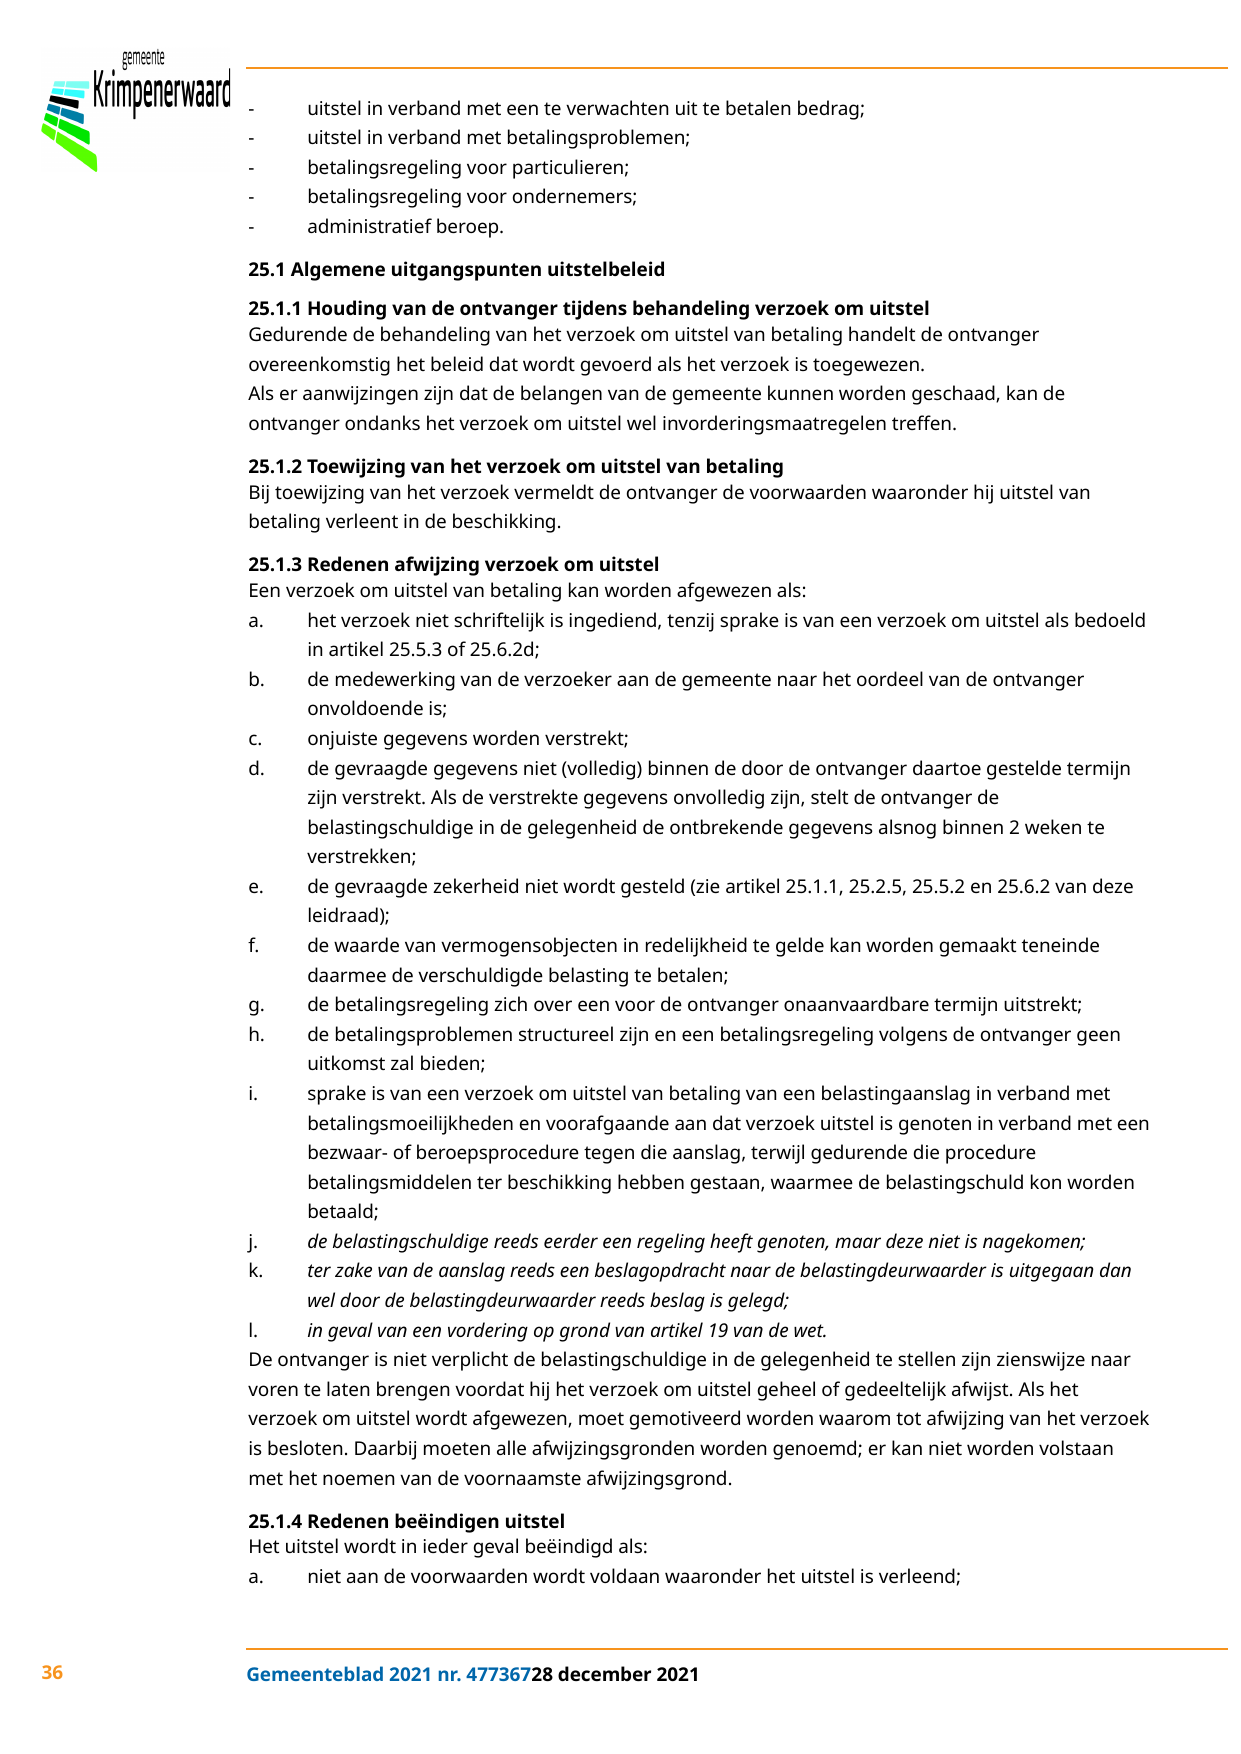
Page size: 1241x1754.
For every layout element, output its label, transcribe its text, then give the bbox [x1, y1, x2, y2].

text 25.1 Algemene uitgangspunten uitstelbeleid [248, 256, 1152, 282]
text Bij toewijzing van het verzoek vermeldt de ontvanger de voorwaarden waaronder hij uitstel van betaling verleent in de beschikking. [248, 479, 1152, 534]
list de betalingsproblemen structureel zijn en een betalingsregeling volgens de ontvanger geen uitkomst zal bieden; [248, 1021, 1152, 1076]
text 25.1.2 Toewijzing van het verzoek om uitstel van betaling [248, 453, 1152, 479]
list sprake is van een verzoek om uitstel van betaling van een belastingaanslag in verband met betalingsmoeilijkheden en voorafgaande aan dat verzoek uitstel is genoten in verband met een bezwaar- of beroepsprocedure tegen die aanslag, terwijl gedurende die procedure betalingsmiddelen ter beschikking hebben gestaan, waarmee de belastingschuld kon worden betaald; [248, 1080, 1152, 1224]
text Een verzoek om uitstel van betaling kan worden afgewezen als: [248, 577, 1152, 603]
text De ontvanger is niet verplicht de belastingschuldige in de gelegenheid te stellen zijn zienswijze naar voren te laten brengen voordat hij het verzoek om uitstel geheel of gedeeltelijk afwijst. Als het verzoek om uitstel wordt afgewezen, moet gemotiveerd worden waarom tot afwijzing van het verzoek is besloten. Daarbij moeten alle afwijzingsgronden worden genoemd; er kan niet worden volstaan met het noemen van de voornaamste afwijzingsgrond. [248, 1346, 1152, 1491]
list betalingsregeling voor particulieren; [248, 154, 1152, 180]
list het verzoek niet schriftelijk is ingediend, tenzij sprake is van een verzoek om uitstel als bedoeld in artikel 25.5.3 of 25.6.2d; [248, 607, 1152, 662]
list de gevraagde zekerheid niet wordt gesteld (zie artikel 25.1.1, 25.2.5, 25.5.2 en 25.6.2 van deze leidraad); [248, 873, 1152, 928]
list de waarde van vermogensobjecten in redelijkheid te gelde kan worden gemaakt teneinde daarmee de verschuldigde belasting te betalen; [248, 932, 1152, 988]
list uitstel in verband met een te verwachten uit te betalen bedrag; [248, 95, 1152, 121]
list betalingsregeling voor ondernemers; [248, 183, 1152, 209]
text 25.1.3 Redenen afwijzing verzoek om uitstel [248, 552, 1152, 577]
text Als er aanwijzingen zijn dat de belangen van de gemeente kunnen worden geschaad, kan de ontvanger ondanks het verzoek om uitstel wel invorderingsmaatregelen treffen. [248, 380, 1152, 436]
list de belastingschuldige reeds eerder een regeling heeft genoten, maar deze niet is nagekomen; [248, 1228, 1152, 1254]
list de gevraagde gegevens niet (volledig) binnen de door de ontvanger daartoe gestelde termijn zijn verstrekt. Als de verstrekte gegevens onvolledig zijn, stelt de ontvanger de belastingschuldige in de gelegenheid de ontbrekende gegevens alsnog binnen 2 weken te verstrekken; [248, 755, 1152, 869]
text Het uitstel wordt in ieder geval beëindigd als: [248, 1534, 1152, 1559]
list onjuiste gegevens worden verstrekt; [248, 725, 1152, 751]
list in geval van een vordering op grond van artikel 19 van de wet. [248, 1317, 1152, 1343]
list uitstel in verband met betalingsproblemen; [248, 124, 1152, 150]
picture [41, 47, 231, 172]
list de medewerking van de verzoeker aan de gemeente naar het oordeel van de ontvanger onvoldoende is; [248, 666, 1152, 721]
text 25.1.4 Redenen beëindigen uitstel [248, 1508, 1152, 1534]
list administratief beroep. [248, 213, 1152, 239]
text 25.1.1 Houding van de ontvanger tijdens behandeling verzoek om uitstel [248, 296, 1152, 321]
list niet aan de voorwaarden wordt voldaan waaronder het uitstel is verleend; [248, 1563, 1152, 1589]
list ter zake van de aanslag reeds een beslagopdracht naar de belastingdeurwaarder is uitgegaan dan wel door de belastingdeurwaarder reeds beslag is gelegd; [248, 1258, 1152, 1313]
text Gedurende de behandeling van het verzoek om uitstel van betaling handelt de ontvanger overeenkomstig het beleid dat wordt gevoerd als het verzoek is toegewezen. [248, 321, 1152, 377]
list de betalingsregeling zich over een voor de ontvanger onaanvaardbare termijn uitstrekt; [248, 991, 1152, 1017]
